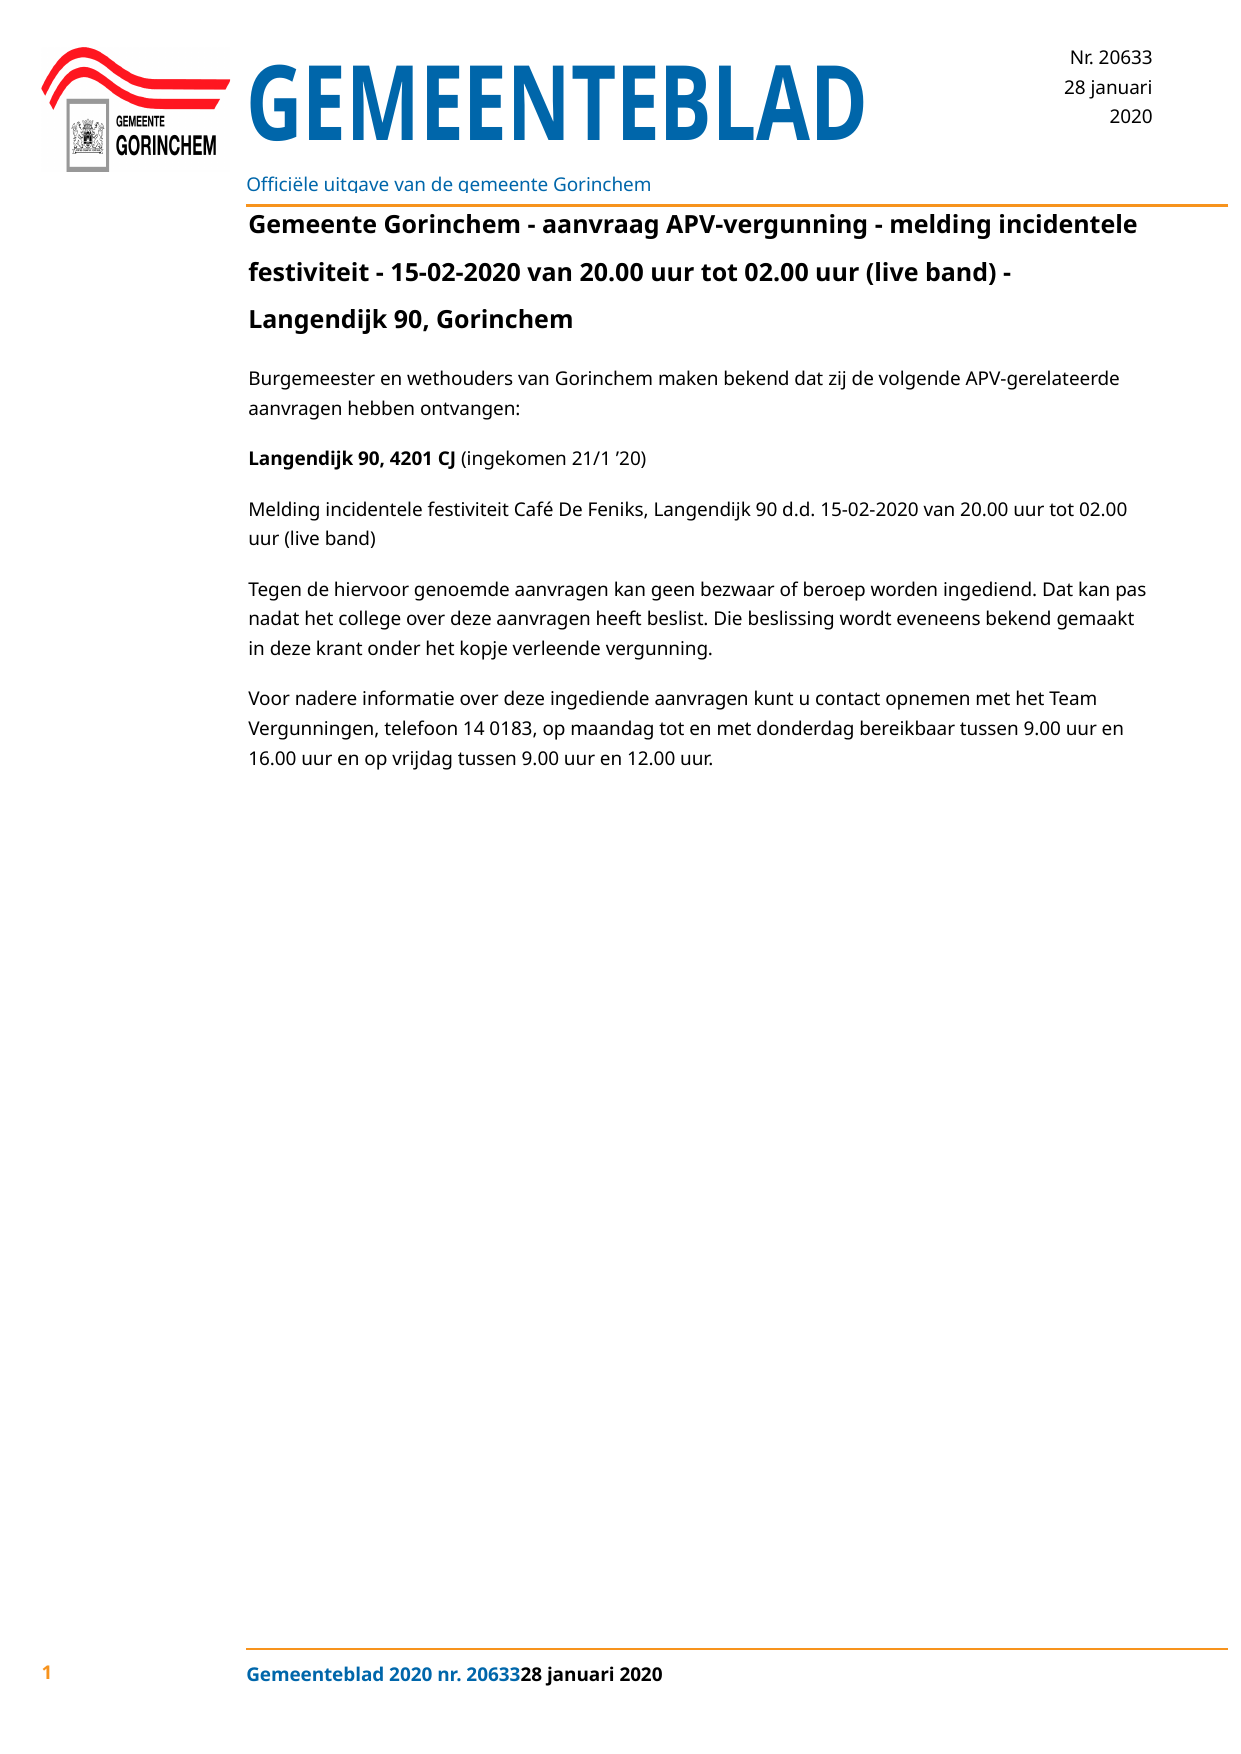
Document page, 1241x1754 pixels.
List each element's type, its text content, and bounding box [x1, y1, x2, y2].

text Gemeente Gorinchem - aanvraag APV-vergunning - melding incidentele festiviteit - 15-02-2020 van 20.00 uur tot 02.00 uur (live band) - Langendijk 90, Gorinchem [248, 207, 1152, 336]
text Burgemeester en wethouders van Gorinchem maken bekend dat zij de volgende APV-gerelateerde aanvragen hebben ontvangen: [248, 366, 1152, 421]
text Voor nadere informatie over deze ingediende aanvragen kunt u contact opnemen met het Team Vergunningen, telefoon 14 0183, op maandag tot en met donderdag bereikbaar tussen 9.00 uur en 16.00 uur en op vrijdag tussen 9.00 uur en 12.00 uur. [248, 686, 1152, 770]
picture [41, 47, 231, 172]
text Tegen de hiervoor genoemde aanvragen kan geen bezwaar of beroep worden ingediend. Dat kan pas nadat het college over deze aanvragen heeft beslist. Die beslissing wordt eveneens bekend gemaakt in deze krant onder het kopje verleende vergunning. [248, 576, 1152, 661]
text Melding incidentele festiviteit Café De Feniks, Langendijk 90 d.d. 15-02-2020 van 20.00 uur tot 02.00 uur (live band) [248, 496, 1152, 551]
text Langendijk 90, 4201 CJ (ingekomen 21/1 ’20) [248, 446, 1152, 471]
